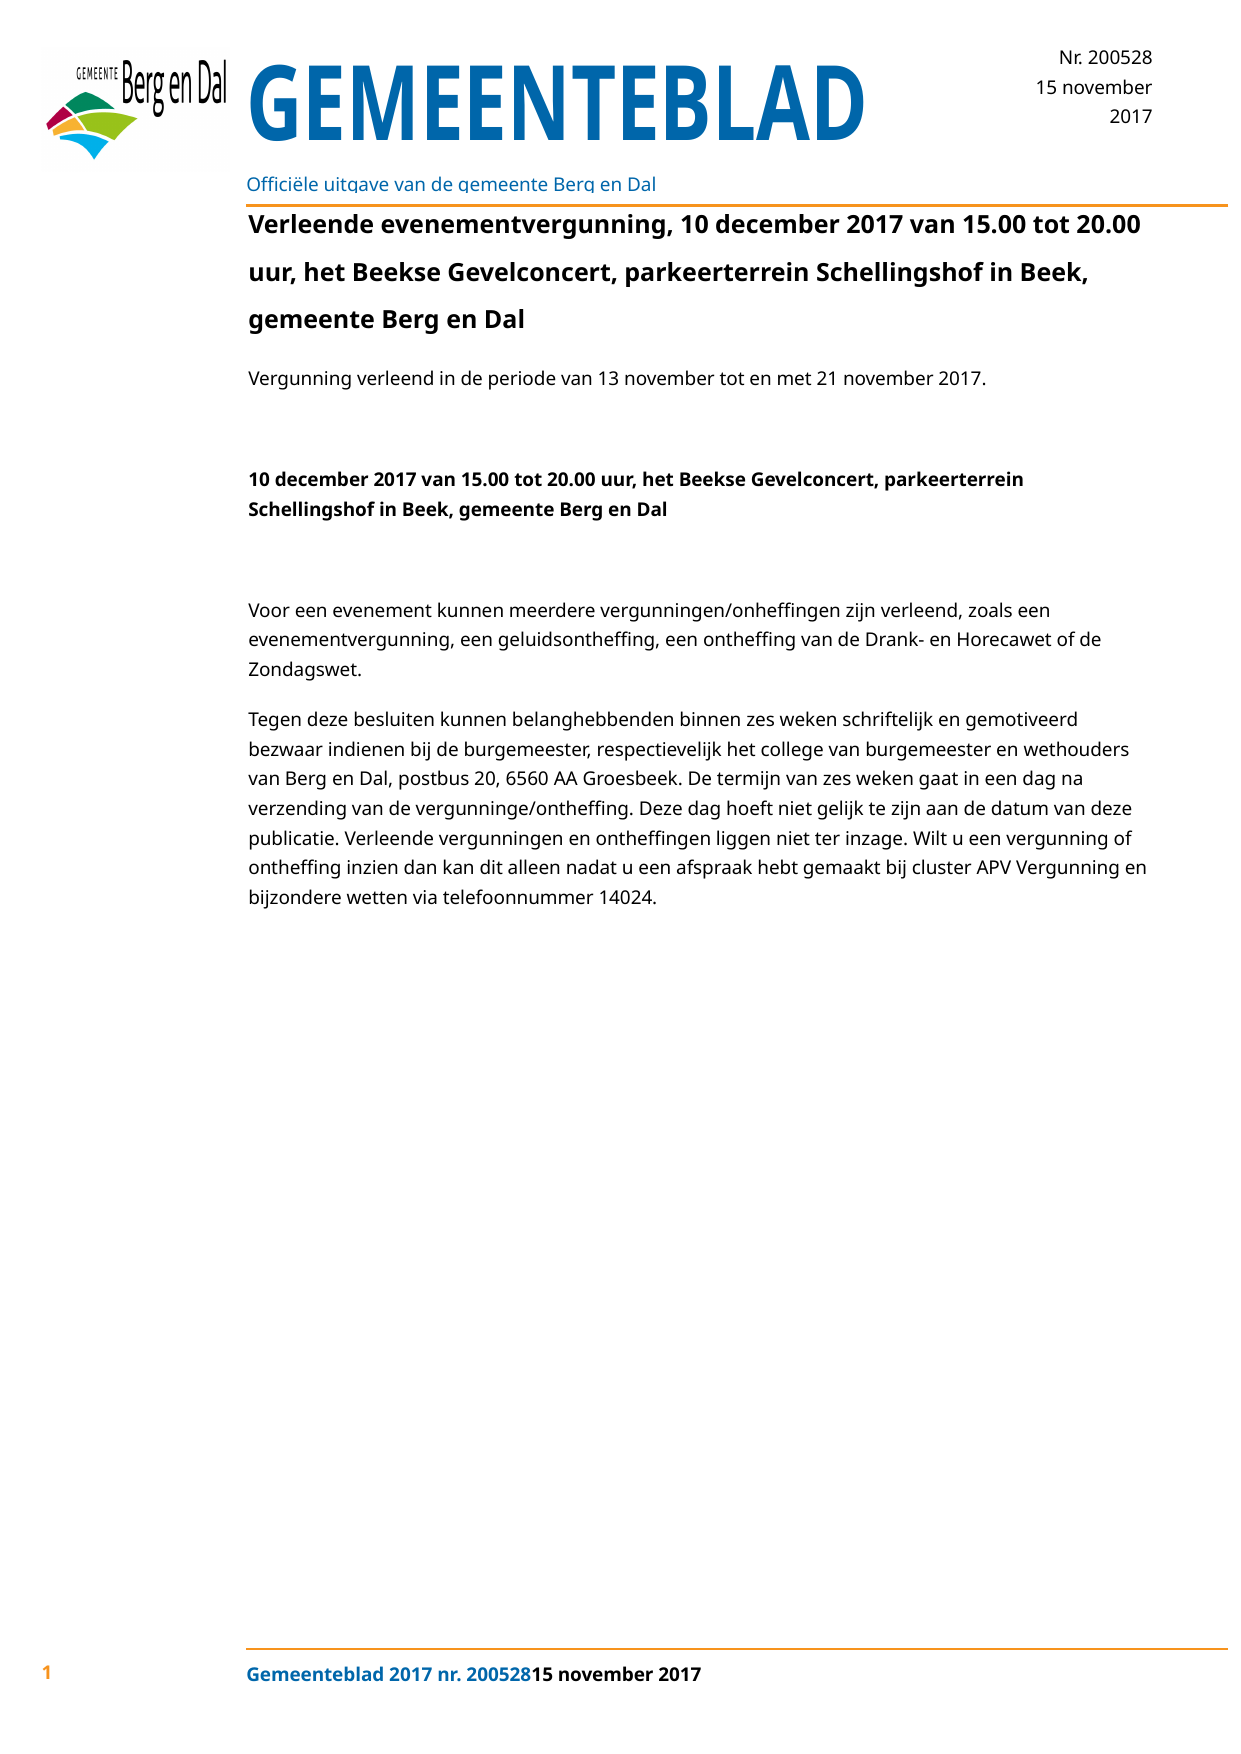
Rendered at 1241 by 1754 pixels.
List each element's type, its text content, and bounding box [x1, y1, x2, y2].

text 10 december 2017 van 15.00 tot 20.00 uur, het Beekse Gevelconcert, parkeerterrein Schellingshof in Beek, gemeente Berg en Dal [248, 466, 1152, 522]
text Vergunning verleend in de periode van 13 november tot en met 21 november 2017. [248, 366, 1152, 391]
text Voor een evenement kunnen meerdere vergunningen/onheffingen zijn verleend, zoals een evenementvergunning, een geluidsontheffing, een ontheffing van de Drank- en Horecawet of de Zondagswet. [248, 597, 1152, 682]
text Tegen deze besluiten kunnen belanghebbenden binnen zes weken schriftelijk en gemotiveerd bezwaar indienen bij de burgemeester, respectievelijk het college van burgemeester en wethouders van Berg en Dal, postbus 20, 6560 AA Groesbeek. De termijn van zes weken gaat in een dag na verzending van de vergunninge/ontheffing. Deze dag hoeft niet gelijk te zijn aan de datum van deze publicatie. Verleende vergunningen en ontheffingen liggen niet ter inzage. Wilt u een vergunning of ontheffing inzien dan kan dit alleen nadat u een afspraak hebt gemaakt bij cluster APV Vergunning en bijzondere wetten via telefoonnummer 14024. [248, 706, 1152, 909]
picture [41, 47, 231, 172]
text Verleende evenementvergunning, 10 december 2017 van 15.00 tot 20.00 uur, het Beekse Gevelconcert, parkeerterrein Schellingshof in Beek, gemeente Berg en Dal [248, 207, 1152, 336]
